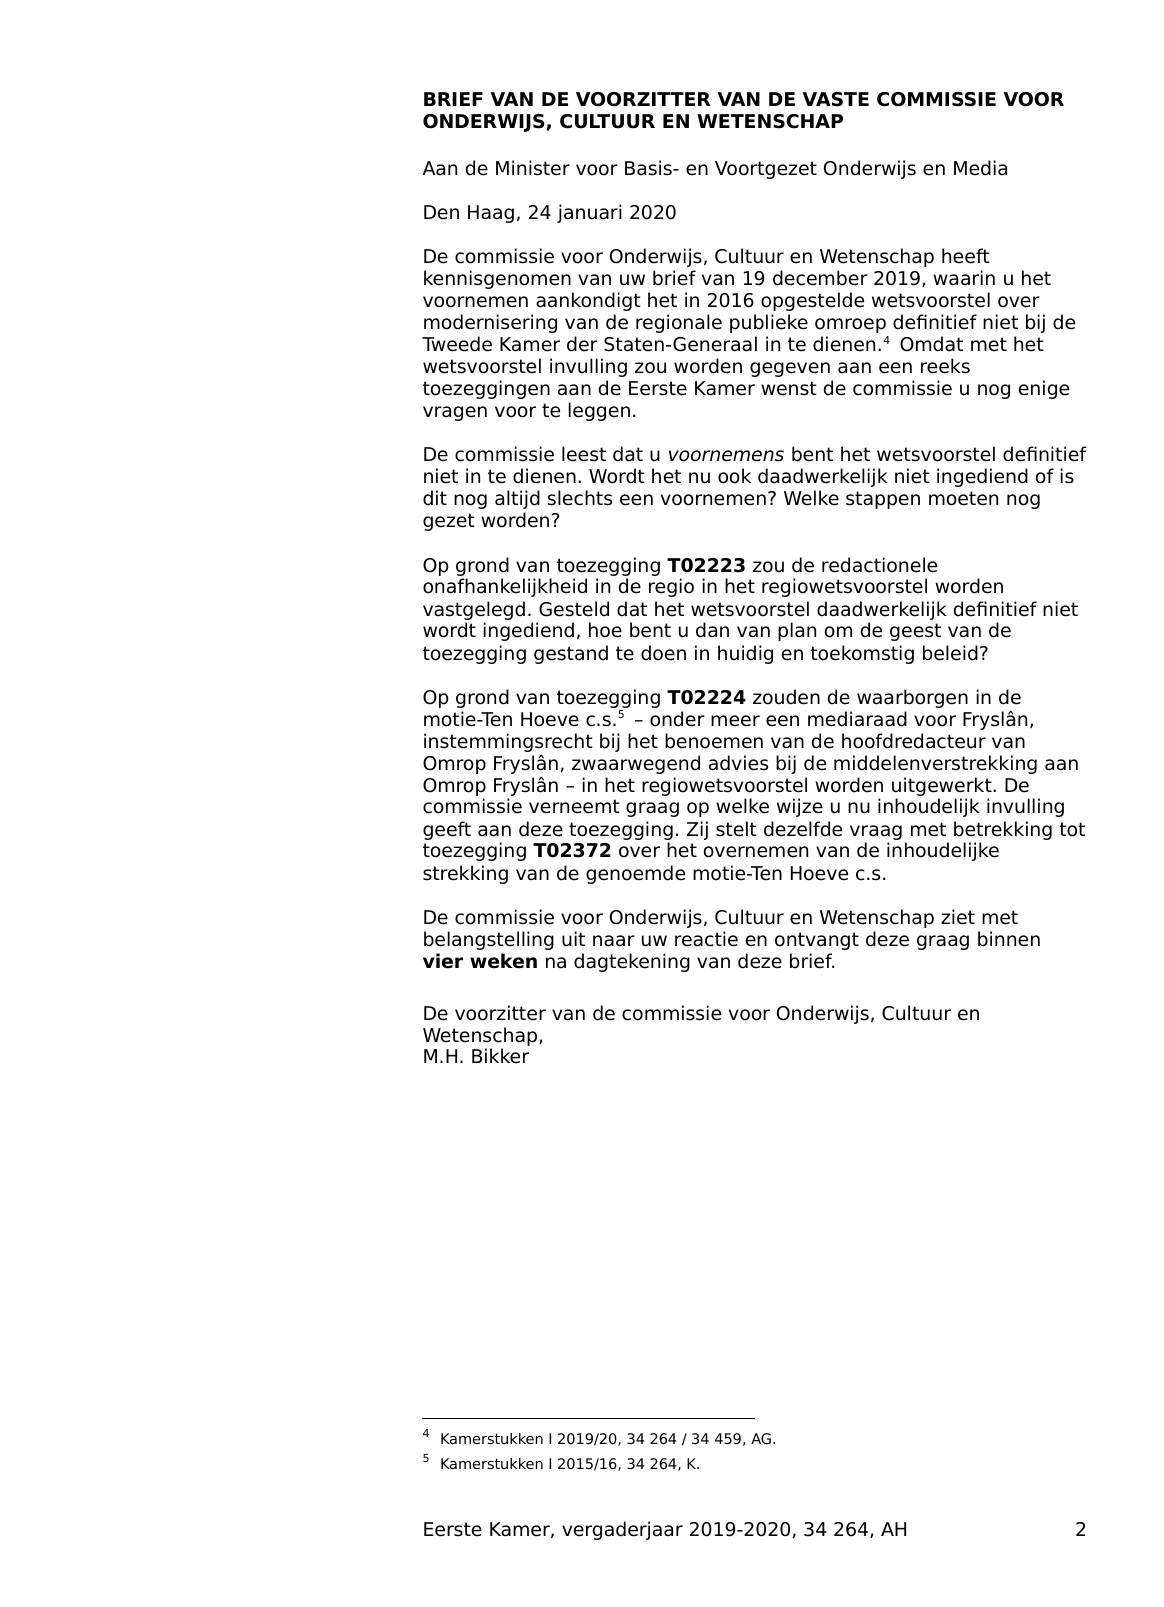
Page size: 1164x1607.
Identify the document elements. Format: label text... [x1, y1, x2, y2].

text De voorzitter van de commissie voor Onderwijs, Cultuur en Wetenschap, M.H. Bikker [422, 1002, 1087, 1068]
text De commissie leest dat u voornemens bent het wetsvoorstel definitief niet in te dienen. Wordt het nu ook daadwerkelijk niet ingediend of is dit nog altijd slechts een voornemen? Welke stappen moeten nog gezet worden? [422, 444, 1087, 532]
text Op grond van toezegging T02224 zouden de waarborgen in de motie-Ten Hoeve c.s. – onder meer een mediaraad voor Fryslân, instemmingsrecht bij het benoemen van de hoofdredacteur van Omrop Fryslân, zwaarwegend advies bij de middelenverstrekking aan Omrop Fryslân – in het regiowetsvoorstel worden uitgewerkt. De commissie verneemt graag op welke wijze u nu inhoudelijk invulling geeft aan deze toezegging. Zij stelt dezelfde vraag met betrekking tot toezegging T02372 over het overnemen van de inhoudelijke strekking van de genoemde motie-Ten Hoeve c.s. [422, 687, 1087, 884]
text Aan de Minister voor Basis- en Voortgezet Onderwijs en Media [422, 158, 1087, 180]
subtitle BRIEF VAN DE VOORZITTER VAN DE VASTE COMMISSIE VOOR ONDERWIJS, CULTUUR EN WETENSCHAP [422, 89, 1087, 133]
text Kamerstukken I 2019/20, 34 264 / 34 459, AG. [422, 1427, 1087, 1449]
text Den Haag, 24 januari 2020 [422, 202, 1087, 224]
text Kamerstukken I 2015/16, 34 264, K. [422, 1452, 1087, 1474]
text Op grond van toezegging T02223 zou de redactionele onafhankelijkheid in de regio in het regiowetsvoorstel worden vastgelegd. Gesteld dat het wetsvoorstel daadwerkelijk definitief niet wordt ingediend, hoe bent u dan van plan om de geest van de toezegging gestand te doen in huidig en toekomstig beleid? [422, 554, 1087, 664]
text De commissie voor Onderwijs, Cultuur en Wetenschap ziet met belangstelling uit naar uw reactie en ontvangt deze graag binnen vier weken na dagtekening van deze brief. [422, 907, 1087, 972]
text De commissie voor Onderwijs, Cultuur en Wetenschap heeft kennisgenomen van uw brief van 19 december 2019, waarin u het voornemen aankondigt het in 2016 opgestelde wetsvoorstel over modernisering van de regionale publieke omroep definitief niet bij de Tweede Kamer der Staten-Generaal in te dienen. Omdat met het wetsvoorstel invulling zou worden gegeven aan een reeks toezeggingen aan de Eerste Kamer wenst de commissie u nog enige vragen voor te leggen. [422, 246, 1087, 422]
